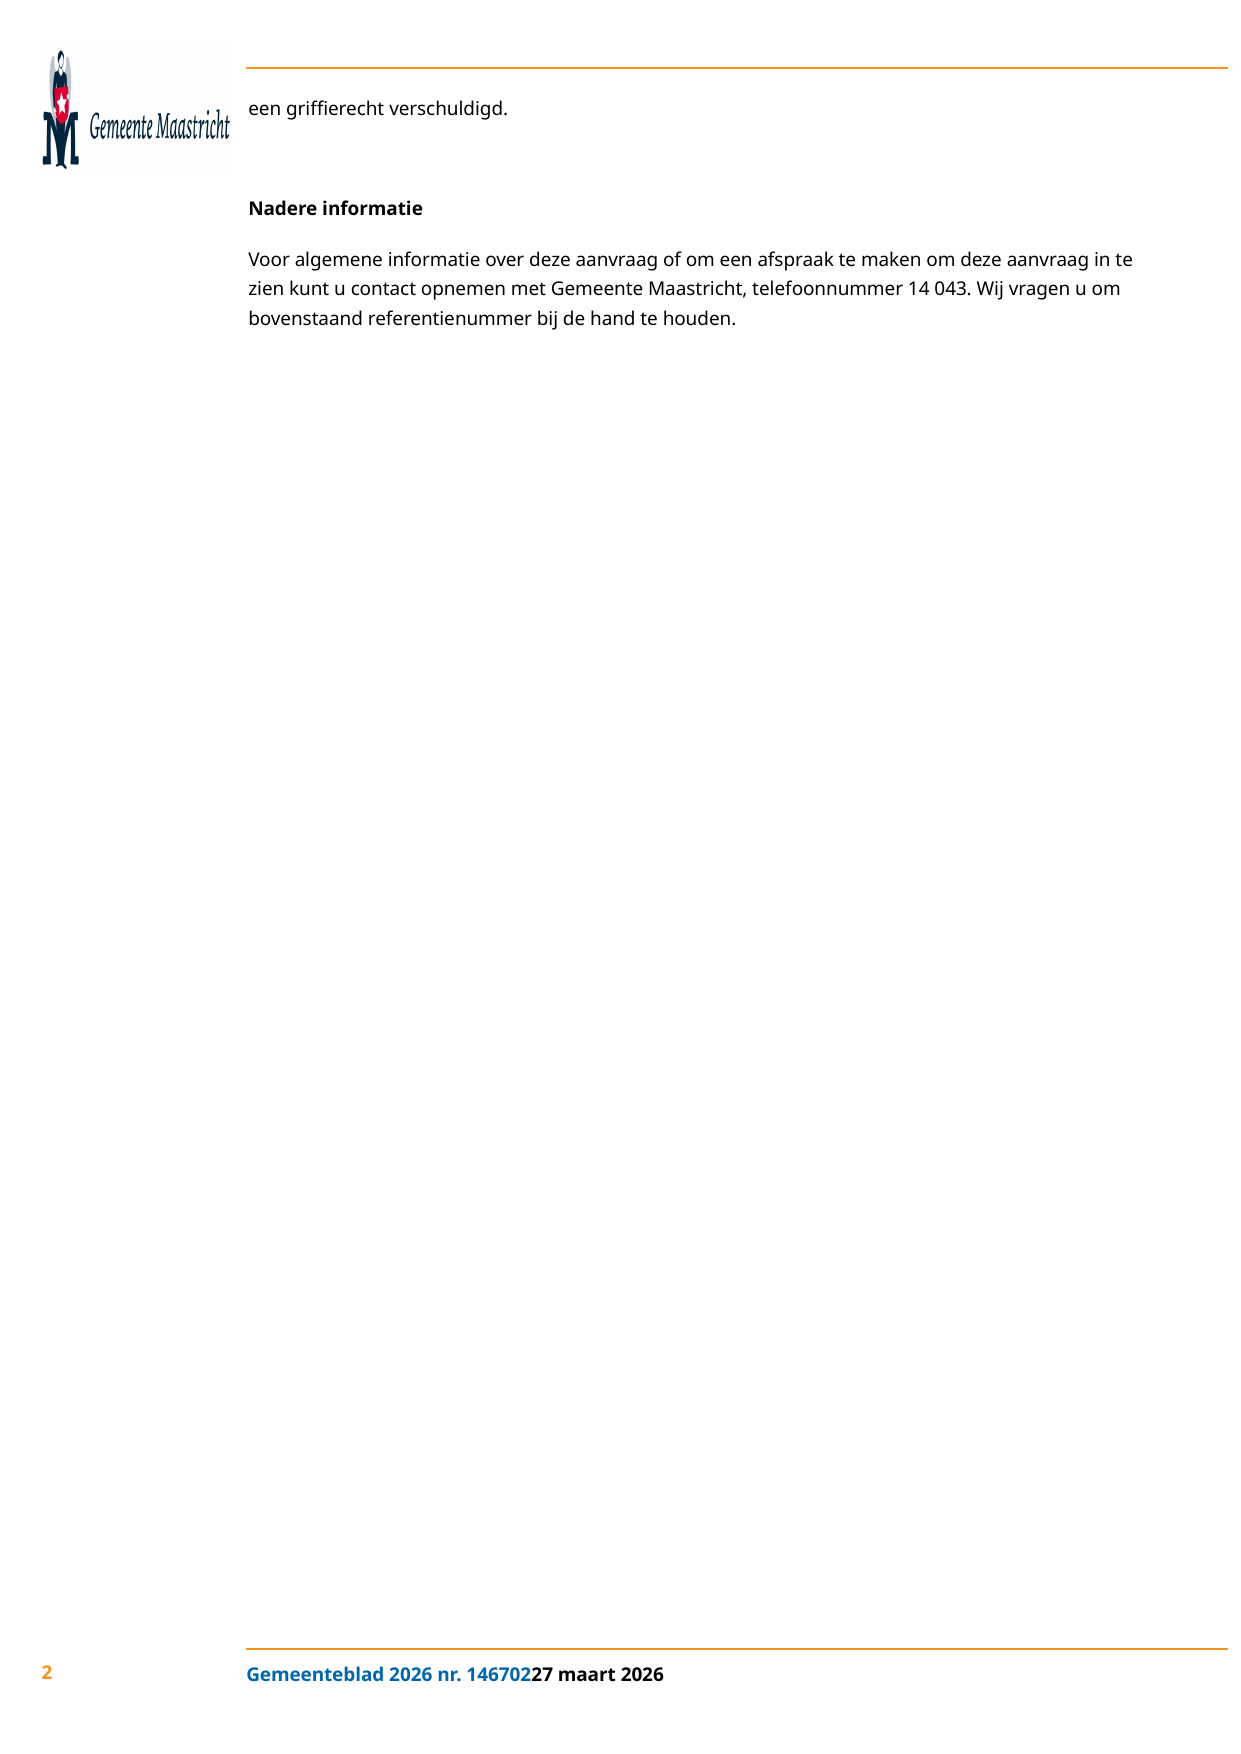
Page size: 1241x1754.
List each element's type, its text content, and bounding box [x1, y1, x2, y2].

text een griffierecht verschuldigd. [248, 95, 1152, 121]
text Nadere informatie [248, 196, 1152, 221]
picture [41, 47, 231, 172]
text Voor algemene informatie over deze aanvraag of om een afspraak te maken om deze aanvraag in te zien kunt u contact opnemen met Gemeente Maastricht, telefoonnummer 14 043. Wij vragen u om bovenstaand referentienummer bij de hand te houden. [248, 246, 1152, 331]
